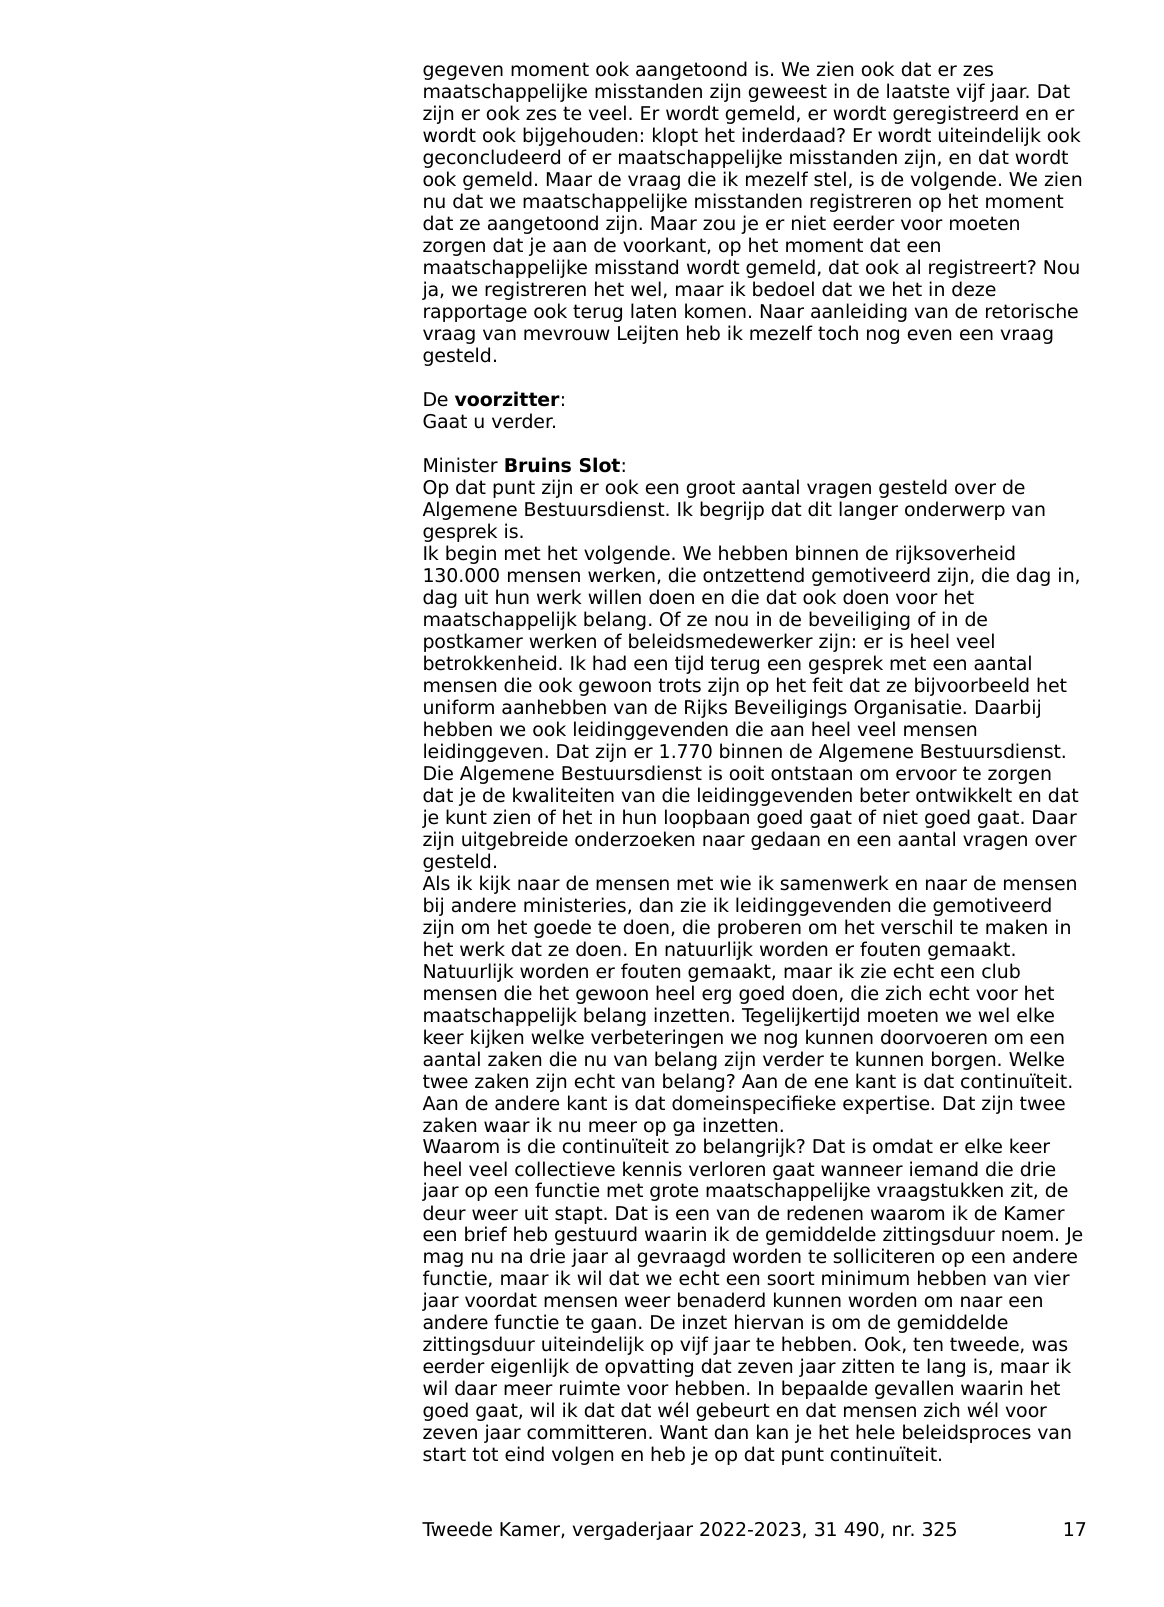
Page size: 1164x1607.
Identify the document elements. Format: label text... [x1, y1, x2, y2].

text Ik begin met het volgende. We hebben binnen de rijksoverheid 130.000 mensen werken, die ontzettend gemotiveerd zijn, die dag in, dag uit hun werk willen doen en die dat ook doen voor het maatschappelijk belang. Of ze nou in de beveiliging of in de postkamer werken of beleidsmedewerker zijn: er is heel veel betrokkenheid. Ik had een tijd terug een gesprek met een aantal mensen die ook gewoon trots zijn op het feit dat ze bijvoorbeeld het uniform aanhebben van de Rijks Beveiligings Organisatie. Daarbij hebben we ook leidinggevenden die aan heel veel mensen leidinggeven. Dat zijn er 1.770 binnen de Algemene Bestuursdienst. Die Algemene Bestuursdienst is ooit ontstaan om ervoor te zorgen dat je de kwaliteiten van die leidinggevenden beter ontwikkelt en dat je kunt zien of het in hun loopbaan goed gaat of niet goed gaat. Daar zijn uitgebreide onderzoeken naar gedaan en een aantal vragen over gesteld. [422, 543, 1087, 873]
text Minister Bruins Slot: [422, 455, 1087, 477]
text Waarom is die continuïteit zo belangrijk? Dat is omdat er elke keer heel veel collectieve kennis verloren gaat wanneer iemand die drie jaar op een functie met grote maatschappelijke vraagstukken zit, de deur weer uit stapt. Dat is een van de redenen waarom ik de Kamer een brief heb gestuurd waarin ik de gemiddelde zittingsduur noem. Je mag nu na drie jaar al gevraagd worden te solliciteren op een andere functie, maar ik wil dat we echt een soort minimum hebben van vier jaar voordat mensen weer benaderd kunnen worden om naar een andere functie te gaan. De inzet hiervan is om de gemiddelde zittingsduur uiteindelijk op vijf jaar te hebben. Ook, ten tweede, was eerder eigenlijk de opvatting dat zeven jaar zitten te lang is, maar ik wil daar meer ruimte voor hebben. In bepaalde gevallen waarin het goed gaat, wil ik dat dat wél gebeurt en dat mensen zich wél voor zeven jaar committeren. Want dan kan je het hele beleidsproces van start tot eind volgen en heb je op dat punt continuïteit. [422, 1136, 1087, 1466]
text De voorzitter: [422, 389, 1087, 411]
text Op dat punt zijn er ook een groot aantal vragen gesteld over de Algemene Bestuursdienst. Ik begrijp dat dit langer onderwerp van gesprek is. [422, 477, 1087, 543]
text Als ik kijk naar de mensen met wie ik samenwerk en naar de mensen bij andere ministeries, dan zie ik leidinggevenden die gemotiveerd zijn om het goede te doen, die proberen om het verschil te maken in het werk dat ze doen. En natuurlijk worden er fouten gemaakt. Natuurlijk worden er fouten gemaakt, maar ik zie echt een club mensen die het gewoon heel erg goed doen, die zich echt voor het maatschappelijk belang inzetten. Tegelijkertijd moeten we wel elke keer kijken welke verbeteringen we nog kunnen doorvoeren om een aantal zaken die nu van belang zijn verder te kunnen borgen. Welke twee zaken zijn echt van belang? Aan de ene kant is dat continuïteit. Aan de andere kant is dat domeinspecifieke expertise. Dat zijn twee zaken waar ik nu meer op ga inzetten. [422, 873, 1087, 1136]
text Gaat u verder. [422, 411, 1087, 433]
text gegeven moment ook aangetoond is. We zien ook dat er zes maatschappelijke misstanden zijn geweest in de laatste vijf jaar. Dat zijn er ook zes te veel. Er wordt gemeld, er wordt geregistreerd en er wordt ook bijgehouden: klopt het inderdaad? Er wordt uiteindelijk ook geconcludeerd of er maatschappelijke misstanden zijn, en dat wordt ook gemeld. Maar de vraag die ik mezelf stel, is de volgende. We zien nu dat we maatschappelijke misstanden registreren op het moment dat ze aangetoond zijn. Maar zou je er niet eerder voor moeten zorgen dat je aan de voorkant, op het moment dat een maatschappelijke misstand wordt gemeld, dat ook al registreert? Nou ja, we registreren het wel, maar ik bedoel dat we het in deze rapportage ook terug laten komen. Naar aanleiding van de retorische vraag van mevrouw Leijten heb ik mezelf toch nog even een vraag gesteld. [422, 59, 1087, 367]
